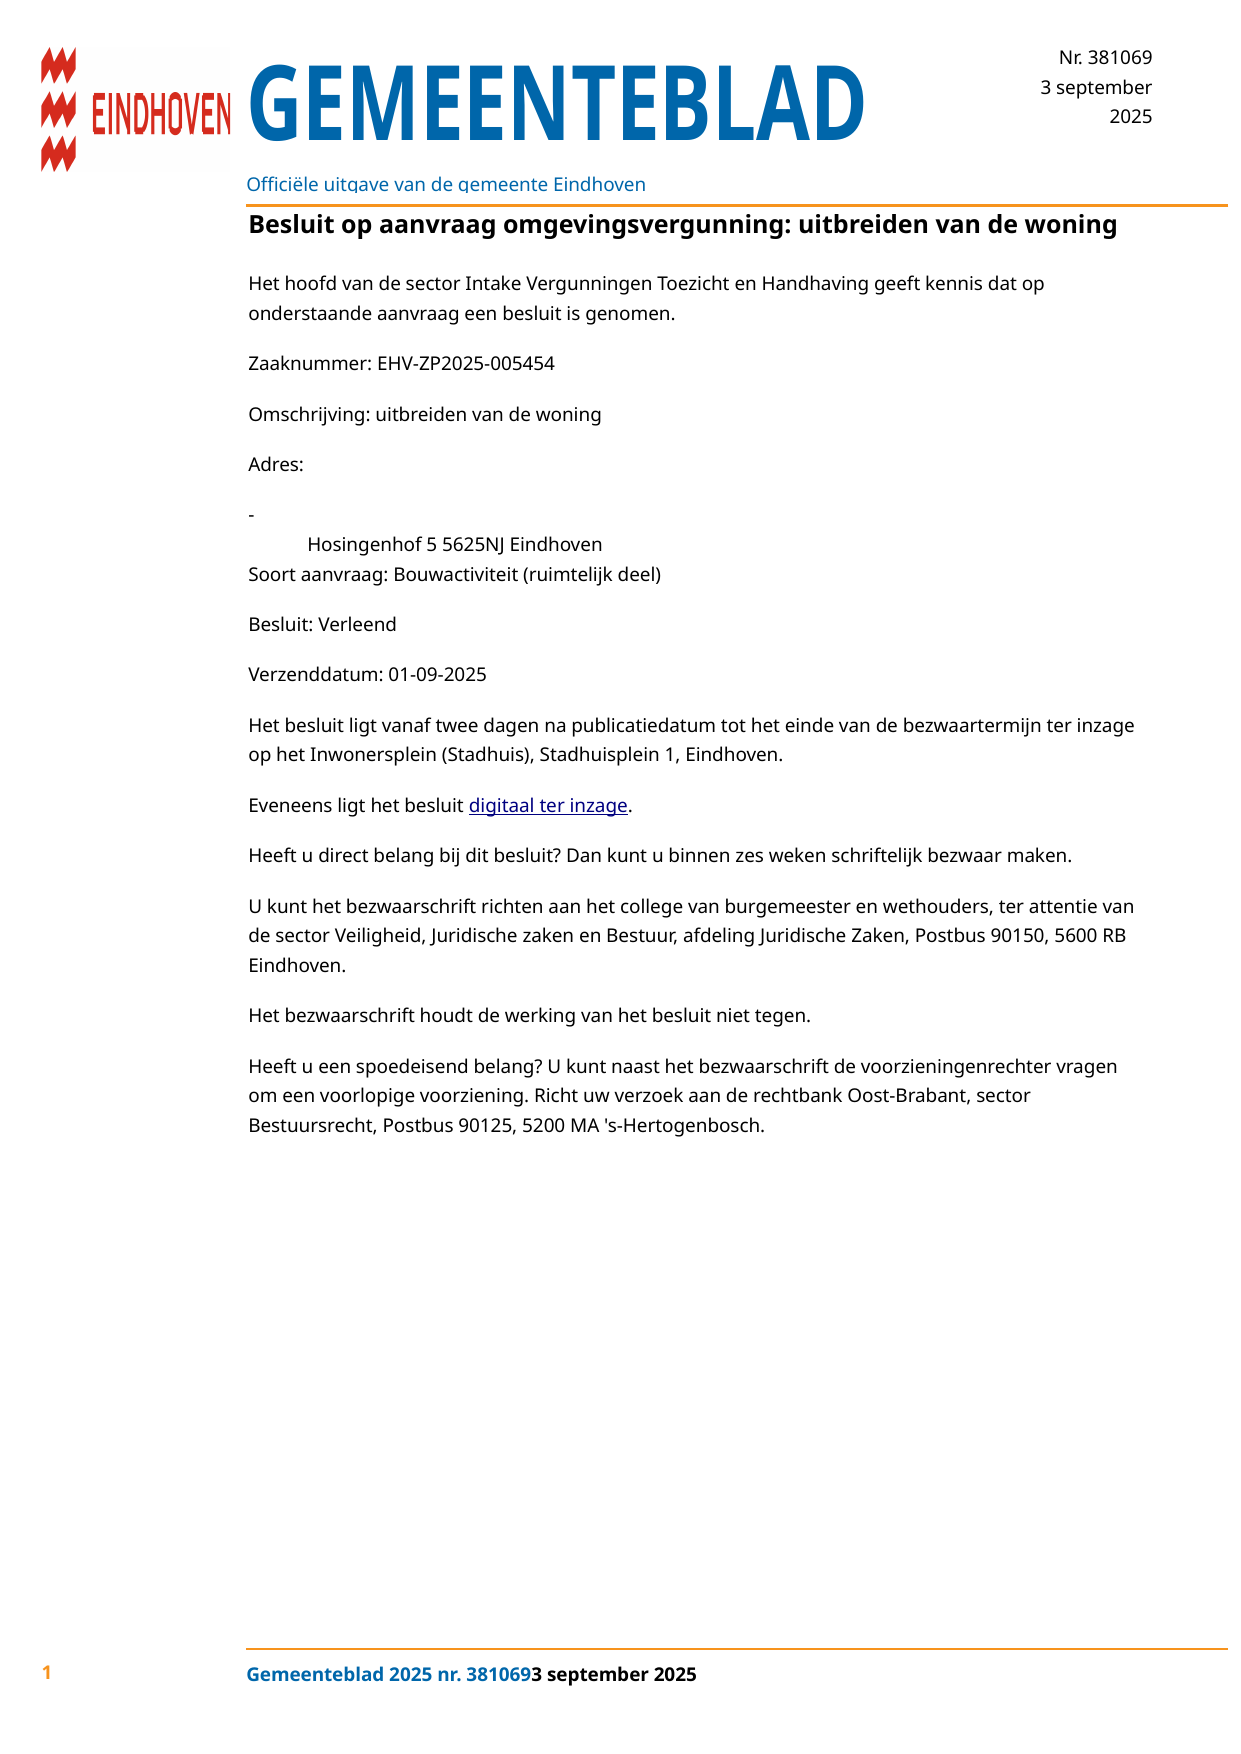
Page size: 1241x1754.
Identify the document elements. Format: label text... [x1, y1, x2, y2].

text Het bezwaarschrift houdt de werking van het besluit niet tegen. [248, 1002, 1152, 1028]
text Verzenddatum: 01-09-2025 [248, 662, 1152, 687]
text Zaaknummer: EHV-ZP2025-005454 [248, 350, 1152, 376]
text Het hoofd van de sector Intake Vergunningen Toezicht en Handhaving geeft kennis dat op onderstaande aanvraag een besluit is genomen. [248, 270, 1152, 326]
text U kunt het bezwaarschrift richten aan het college van burgemeester en wethouders, ter attentie van de sector Veiligheid, Juridische zaken en Bestuur, afdeling Juridische Zaken, Postbus 90150, 5600 RB Eindhoven. [248, 893, 1152, 978]
text Besluit: Verleend [248, 611, 1152, 637]
text Eveneens ligt het besluit digitaal ter inzage. [248, 792, 1152, 818]
text Omschrijving: uitbreiden van de woning [248, 401, 1152, 426]
text Heeft u direct belang bij dit besluit? Dan kunt u binnen zes weken schriftelijk bezwaar maken. [248, 842, 1152, 868]
text Het besluit ligt vanaf twee dagen na publicatiedatum tot het einde van de bezwaartermijn ter inzage op het Inwonersplein (Stadhuis), Stadhuisplein 1, Eindhoven. [248, 712, 1152, 767]
picture [41, 47, 231, 172]
list Hosingenhof 5 5625NJ Eindhoven [248, 531, 1152, 557]
text Heeft u een spoedeisend belang? U kunt naast het bezwaarschrift de voorzieningenrechter vragen om een voorlopige voorziening. Richt uw verzoek aan de rechtbank Oost-Brabant, sector Bestuursrecht, Postbus 90125, 5200 MA 's-Hertogenbosch. [248, 1053, 1152, 1138]
text Soort aanvraag: Bouwactiviteit (ruimtelijk deel) [248, 561, 1152, 586]
text Adres: [248, 451, 1152, 477]
text Besluit op aanvraag omgevingsvergunning: uitbreiden van de woning [248, 207, 1152, 241]
